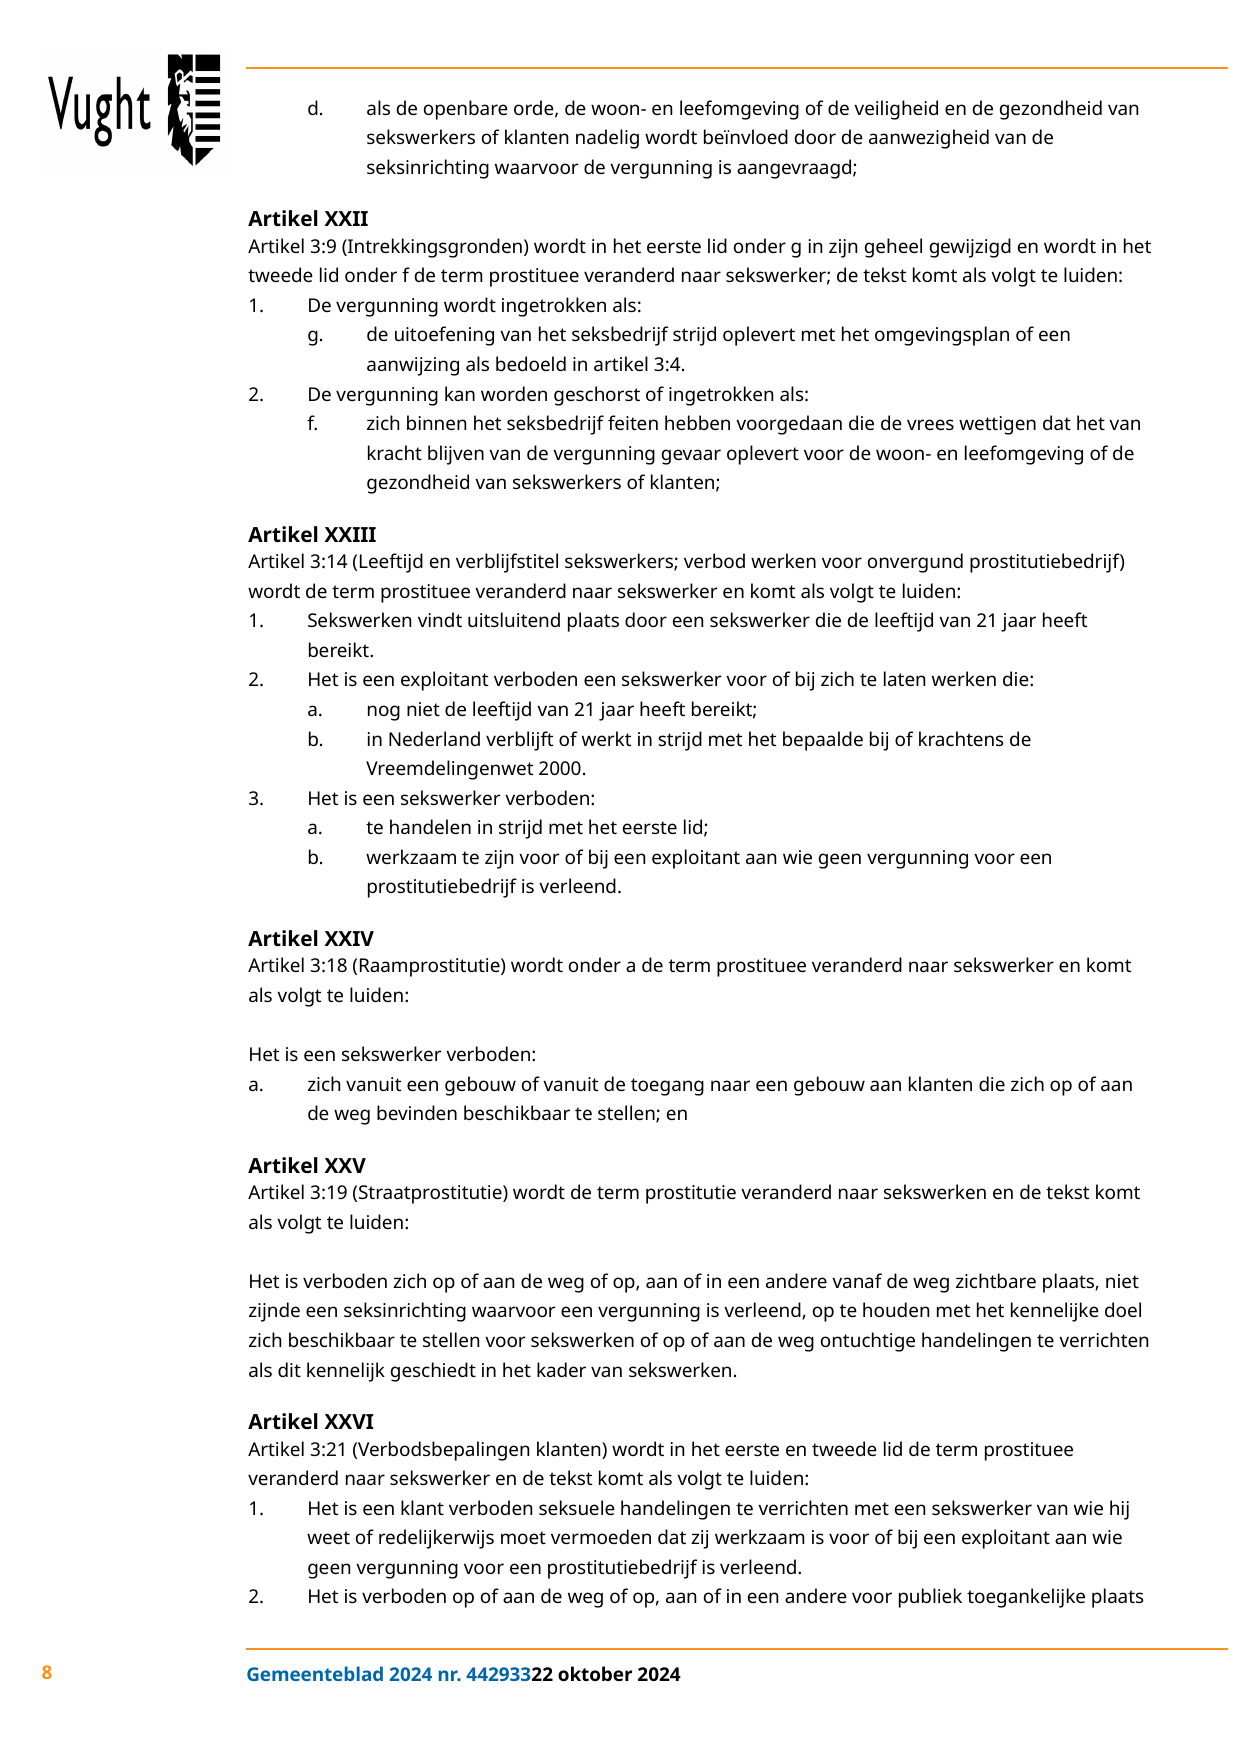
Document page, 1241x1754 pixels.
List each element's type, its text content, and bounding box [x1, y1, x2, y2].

text Artikel 3:19 (Straatprostitutie) wordt de term prostitutie veranderd naar sekswerken en de tekst komt als volgt te luiden: [248, 1179, 1152, 1235]
text Artikel XXII [248, 204, 1152, 233]
list Het is een klant verboden seksuele handelingen te verrichten met een sekswerker van wie hij weet of redelijkerwijs moet vermoeden dat zij werkzaam is voor of bij een exploitant aan wie geen vergunning voor een prostitutiebedrijf is verleend. [248, 1495, 1152, 1580]
list Sekswerken vindt uitsluitend plaats door een sekswerker die de leeftijd van 21 jaar heeft bereikt. [248, 607, 1152, 663]
list de uitoefening van het seksbedrijf strijd oplevert met het omgevingsplan of een aanwijzing als bedoeld in artikel 3:4. [307, 322, 1152, 377]
list nog niet de leeftijd van 21 jaar heeft bereikt; [307, 696, 1152, 722]
list te handelen in strijd met het eerste lid; [307, 814, 1152, 840]
text Het is verboden zich op of aan de weg of op, aan of in een andere vanaf de weg zichtbare plaats, niet zijnde een seksinrichting waarvoor een vergunning is verleend, op te houden met het kennelijke doel zich beschikbaar te stellen voor sekswerken of op of aan de weg ontuchtige handelingen te verrichten als dit kennelijk geschiedt in het kader van sekswerken. [248, 1268, 1152, 1383]
text Artikel 3:14 (Leeftijd en verblijfstitel sekswerkers; verbod werken voor onvergund prostitutiebedrijf) wordt de term prostituee veranderd naar sekswerker en komt als volgt te luiden: [248, 548, 1152, 604]
list De vergunning wordt ingetrokken als: [248, 292, 1152, 318]
list Het is verboden op of aan de weg of op, aan of in een andere voor publiek toegankelijke plaats [248, 1584, 1152, 1609]
list als de openbare orde, de woon- en leefomgeving of de veiligheid en de gezondheid van sekswerkers of klanten nadelig wordt beïnvloed door de aanwezigheid van de seksinrichting waarvoor de vergunning is aangevraagd; [307, 95, 1152, 180]
list zich binnen het seksbedrijf feiten hebben voorgedaan die de vrees wettigen dat het van kracht blijven van de vergunning gevaar oplevert voor de woon- en leefomgeving of de gezondheid van sekswerkers of klanten; [307, 410, 1152, 495]
list Het is een exploitant verboden een sekswerker voor of bij zich te laten werken die: [248, 667, 1152, 692]
text Artikel 3:18 (Raamprostitutie) wordt onder a de term prostituee veranderd naar sekswerker en komt als volgt te luiden: [248, 953, 1152, 1008]
text Artikel XXIII [248, 520, 1152, 548]
text Artikel XXVI [248, 1407, 1152, 1436]
text Artikel XXIV [248, 924, 1152, 953]
list Het is een sekswerker verboden: [248, 785, 1152, 811]
text Artikel 3:21 (Verbodsbepalingen klanten) wordt in het eerste en tweede lid de term prostituee veranderd naar sekswerker en de tekst komt als volgt te luiden: [248, 1436, 1152, 1491]
text Het is een sekswerker verboden: [248, 1041, 1152, 1067]
text Artikel XXV [248, 1151, 1152, 1179]
list werkzaam te zijn voor of bij een exploitant aan wie geen vergunning voor een prostitutiebedrijf is verleend. [307, 844, 1152, 899]
list De vergunning kan worden geschorst of ingetrokken als: [248, 381, 1152, 406]
picture [41, 47, 231, 172]
list in Nederland verblijft of werkt in strijd met het bepaalde bij of krachtens de Vreemdelingenwet 2000. [307, 726, 1152, 781]
list zich vanuit een gebouw of vanuit de toegang naar een gebouw aan klanten die zich op of aan de weg bevinden beschikbaar te stellen; en [248, 1071, 1152, 1126]
text Artikel 3:9 (Intrekkingsgronden) wordt in het eerste lid onder g in zijn geheel gewijzigd en wordt in het tweede lid onder f de term prostituee veranderd naar sekswerker; de tekst komt als volgt te luiden: [248, 233, 1152, 288]
